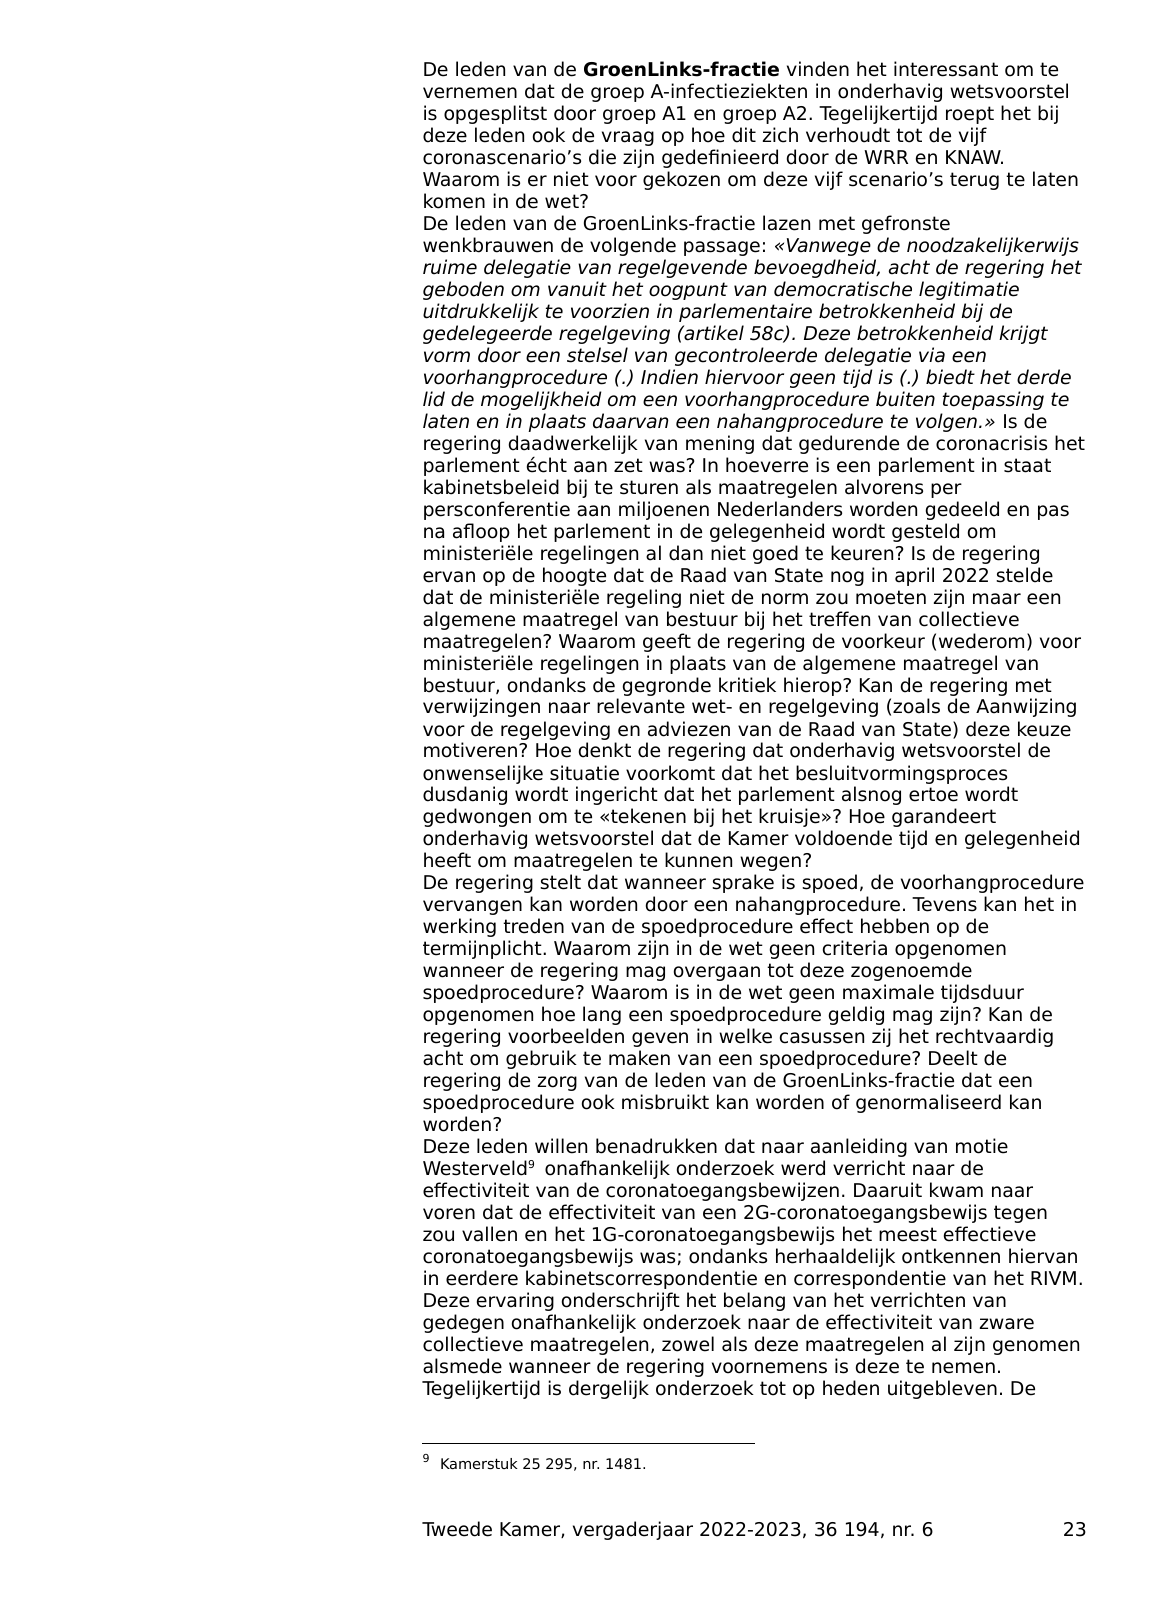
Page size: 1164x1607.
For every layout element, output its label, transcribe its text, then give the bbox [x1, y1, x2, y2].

text De leden van de GroenLinks-fractie lazen met gefronste wenkbrauwen de volgende passage: «Vanwege de noodzakelijkerwijs ruime delegatie van regelgevende bevoegdheid, acht de regering het geboden om vanuit het oogpunt van democratische legitimatie uitdrukkelijk te voorzien in parlementaire betrokkenheid bij de gedelegeerde regelgeving (artikel 58c). Deze betrokkenheid krijgt vorm door een stelsel van gecontroleerde delegatie via een voorhangprocedure (.) Indien hiervoor geen tijd is (.) biedt het derde lid de mogelijkheid om een voorhangprocedure buiten toepassing te laten en in plaats daarvan een nahangprocedure te volgen.» Is de regering daadwerkelijk van mening dat gedurende de coronacrisis het parlement écht aan zet was? In hoeverre is een parlement in staat kabinetsbeleid bij te sturen als maatregelen alvorens per persconferentie aan miljoenen Nederlanders worden gedeeld en pas na afloop het parlement in de gelegenheid wordt gesteld om ministeriële regelingen al dan niet goed te keuren? Is de regering ervan op de hoogte dat de Raad van State nog in april 2022 stelde dat de ministeriële regeling niet de norm zou moeten zijn maar een algemene maatregel van bestuur bij het treffen van collectieve maatregelen? Waarom geeft de regering de voorkeur (wederom) voor ministeriële regelingen in plaats van de algemene maatregel van bestuur, ondanks de gegronde kritiek hierop? Kan de regering met verwijzingen naar relevante wet- en regelgeving (zoals de Aanwijzing voor de regelgeving en adviezen van de Raad van State) deze keuze motiveren? Hoe denkt de regering dat onderhavig wetsvoorstel de onwenselijke situatie voorkomt dat het besluitvormingsproces dusdanig wordt ingericht dat het parlement alsnog ertoe wordt gedwongen om te «tekenen bij het kruisje»? Hoe garandeert onderhavig wetsvoorstel dat de Kamer voldoende tijd en gelegenheid heeft om maatregelen te kunnen wegen? [422, 213, 1087, 872]
text Deze leden willen benadrukken dat naar aanleiding van motie Westerveld onafhankelijk onderzoek werd verricht naar de effectiviteit van de coronatoegangsbewijzen. Daaruit kwam naar voren dat de effectiviteit van een 2G-coronatoegangsbewijs tegen zou vallen en het 1G-coronatoegangsbewijs het meest effectieve coronatoegangsbewijs was; ondanks herhaaldelijk ontkennen hiervan in eerdere kabinetscorrespondentie en correspondentie van het RIVM. Deze ervaring onderschrijft het belang van het verrichten van gedegen onafhankelijk onderzoek naar de effectiviteit van zware collectieve maatregelen, zowel als deze maatregelen al zijn genomen alsmede wanneer de regering voornemens is deze te nemen. Tegelijkertijd is dergelijk onderzoek tot op heden uitgebleven. De [422, 1136, 1087, 1400]
text De leden van de GroenLinks-fractie vinden het interessant om te vernemen dat de groep A-infectieziekten in onderhavig wetsvoorstel is opgesplitst door groep A1 en groep A2. Tegelijkertijd roept het bij deze leden ook de vraag op hoe dit zich verhoudt tot de vijf coronascenario’s die zijn gedefinieerd door de WRR en KNAW. Waarom is er niet voor gekozen om deze vijf scenario’s terug te laten komen in de wet? [422, 59, 1087, 213]
text De regering stelt dat wanneer sprake is spoed, de voorhangprocedure vervangen kan worden door een nahangprocedure. Tevens kan het in werking treden van de spoedprocedure effect hebben op de termijnplicht. Waarom zijn in de wet geen criteria opgenomen wanneer de regering mag overgaan tot deze zogenoemde spoedprocedure? Waarom is in de wet geen maximale tijdsduur opgenomen hoe lang een spoedprocedure geldig mag zijn? Kan de regering voorbeelden geven in welke casussen zij het rechtvaardig acht om gebruik te maken van een spoedprocedure? Deelt de regering de zorg van de leden van de GroenLinks-fractie dat een spoedprocedure ook misbruikt kan worden of genormaliseerd kan worden? [422, 872, 1087, 1136]
text Kamerstuk 25 295, nr. 1481. [422, 1452, 1087, 1474]
